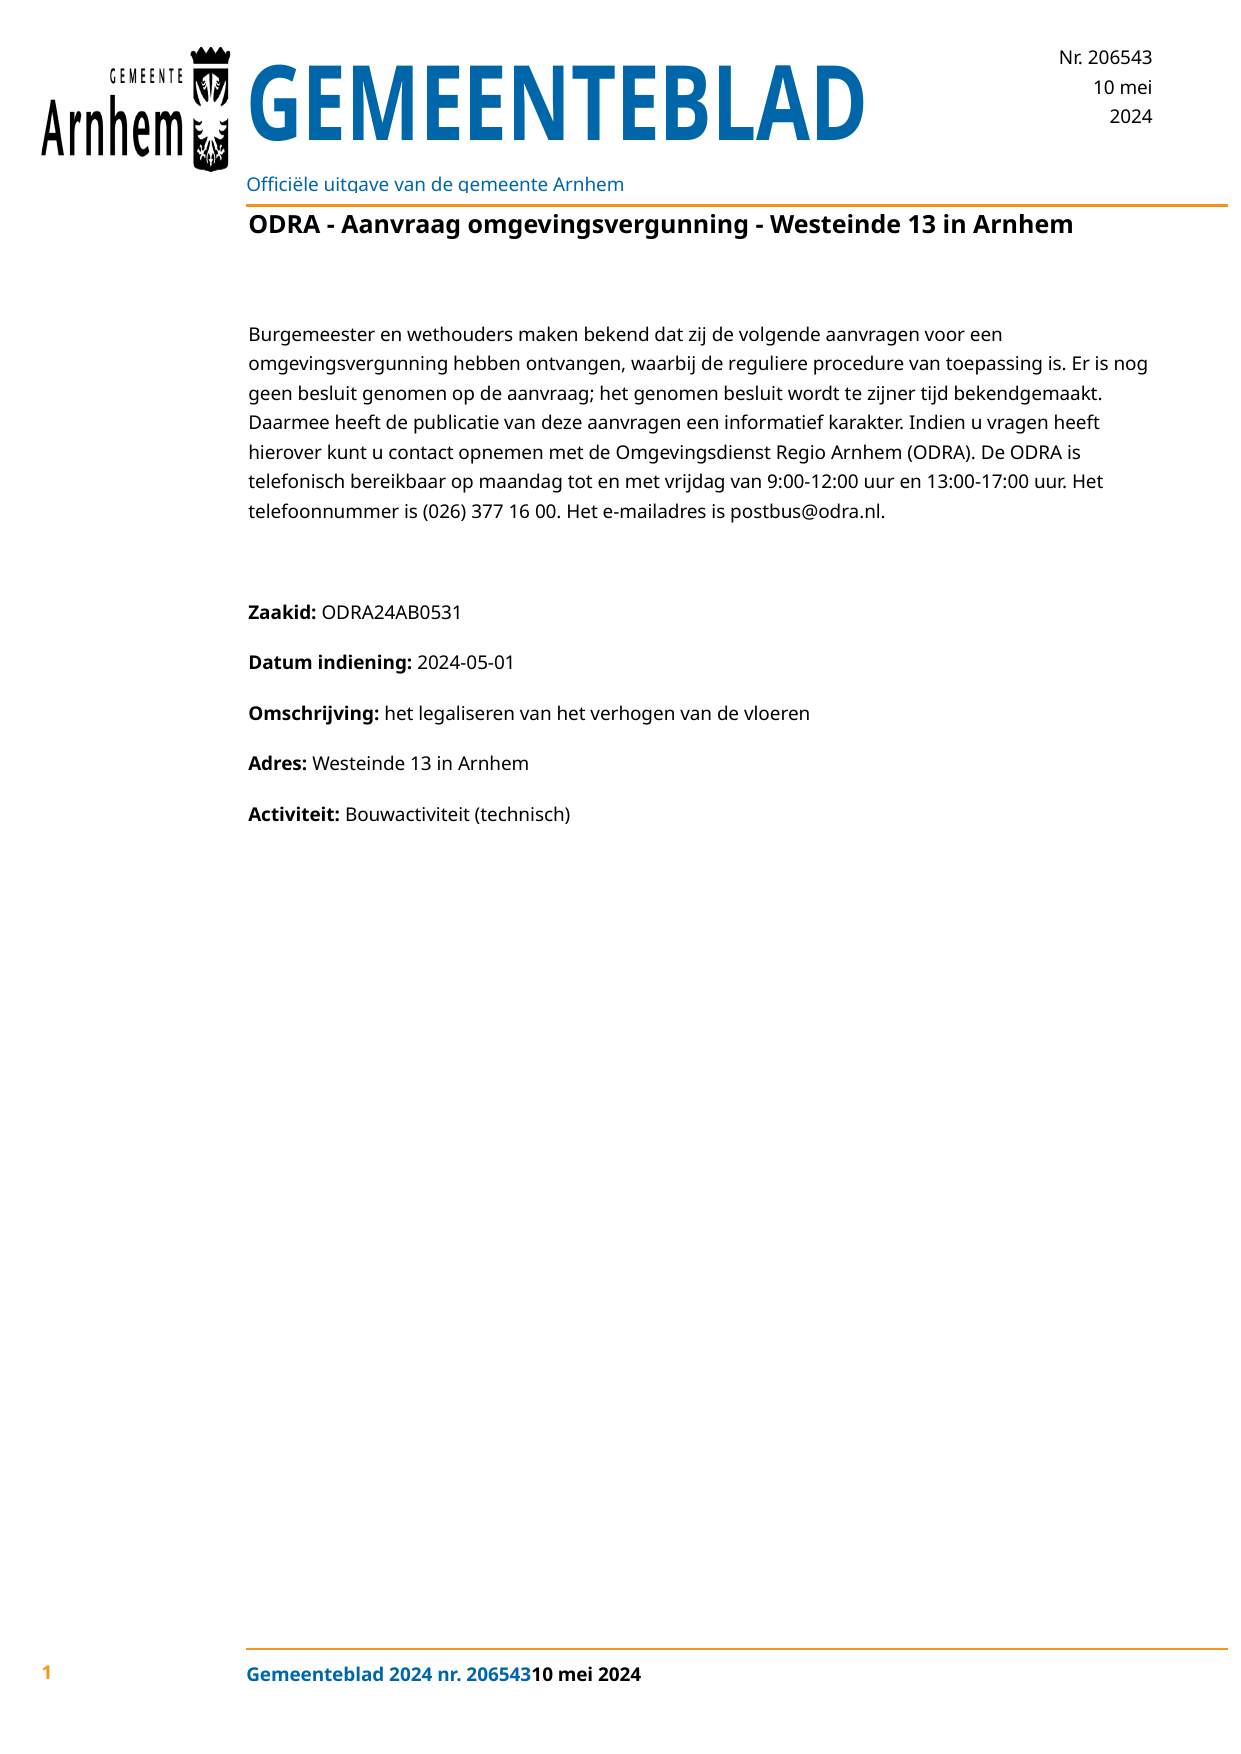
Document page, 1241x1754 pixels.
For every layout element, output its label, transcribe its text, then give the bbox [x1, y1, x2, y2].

text Burgemeester en wethouders maken bekend dat zij de volgende aanvragen voor een omgevingsvergunning hebben ontvangen, waarbij de reguliere procedure van toepassing is. Er is nog geen besluit genomen op de aanvraag; het genomen besluit wordt te zijner tijd bekendgemaakt. Daarmee heeft de publicatie van deze aanvragen een informatief karakter. Indien u vragen heeft hierover kunt u contact opnemen met de Omgevingsdienst Regio Arnhem (ODRA). De ODRA is telefonisch bereikbaar op maandag tot en met vrijdag van 9:00-12:00 uur en 13:00-17:00 uur. Het telefoonnummer is (026) 377 16 00. Het e-mailadres is postbus@odra.nl. [248, 321, 1152, 524]
text ODRA - Aanvraag omgevingsvergunning - Westeinde 13 in Arnhem [248, 207, 1152, 241]
text Datum indiening: 2024-05-01 [248, 649, 1152, 675]
text Activiteit: Bouwactiviteit (technisch) [248, 801, 1152, 826]
text Adres: Westeinde 13 in Arnhem [248, 750, 1152, 776]
picture [41, 47, 231, 172]
text Zaakid: ODRA24AB0531 [248, 599, 1152, 625]
text Omschrijving: het legaliseren van het verhogen van de vloeren [248, 700, 1152, 726]
